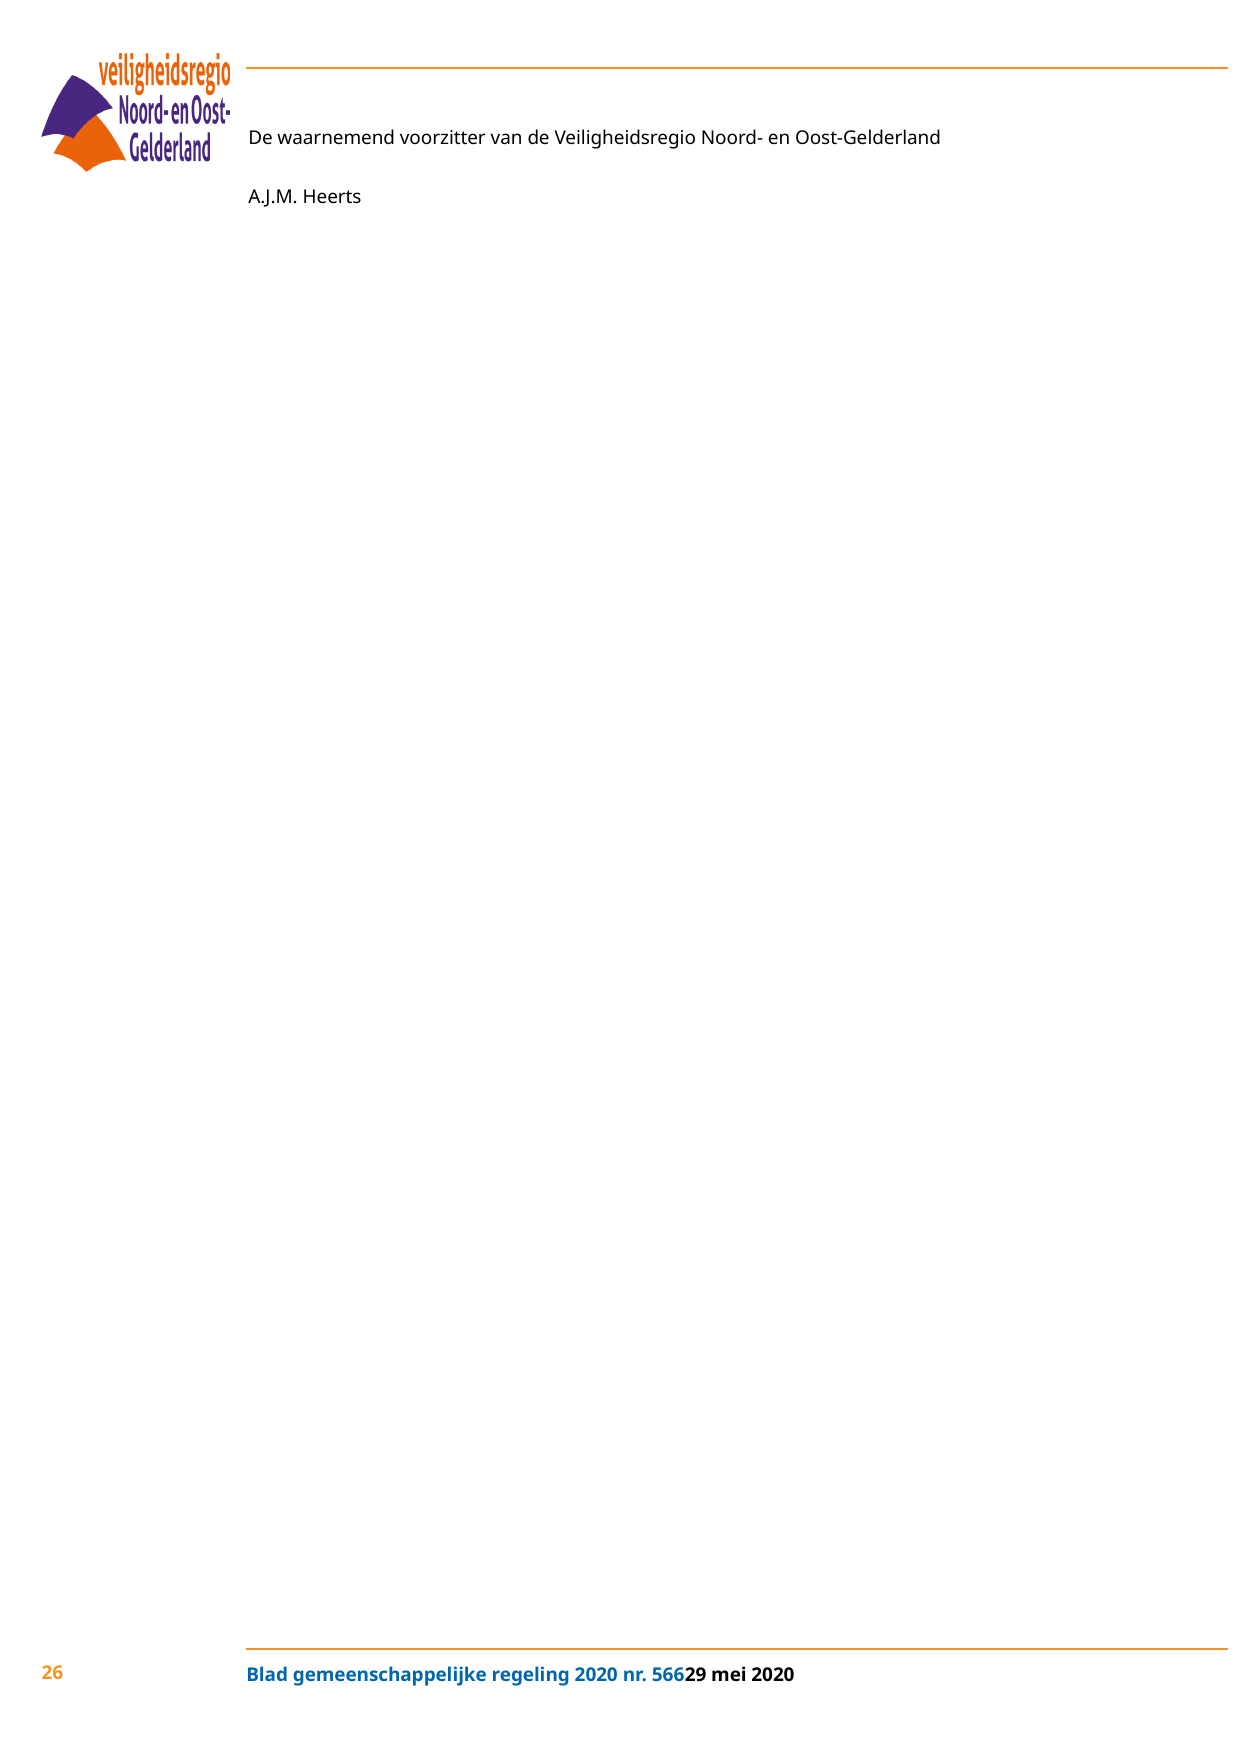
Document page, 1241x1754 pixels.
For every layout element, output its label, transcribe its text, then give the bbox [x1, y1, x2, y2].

picture [41, 47, 231, 172]
text A.J.M. Heerts [248, 183, 1152, 209]
text De waarnemend voorzitter van de Veiligheidsregio Noord- en Oost-Gelderland [248, 124, 1152, 150]
